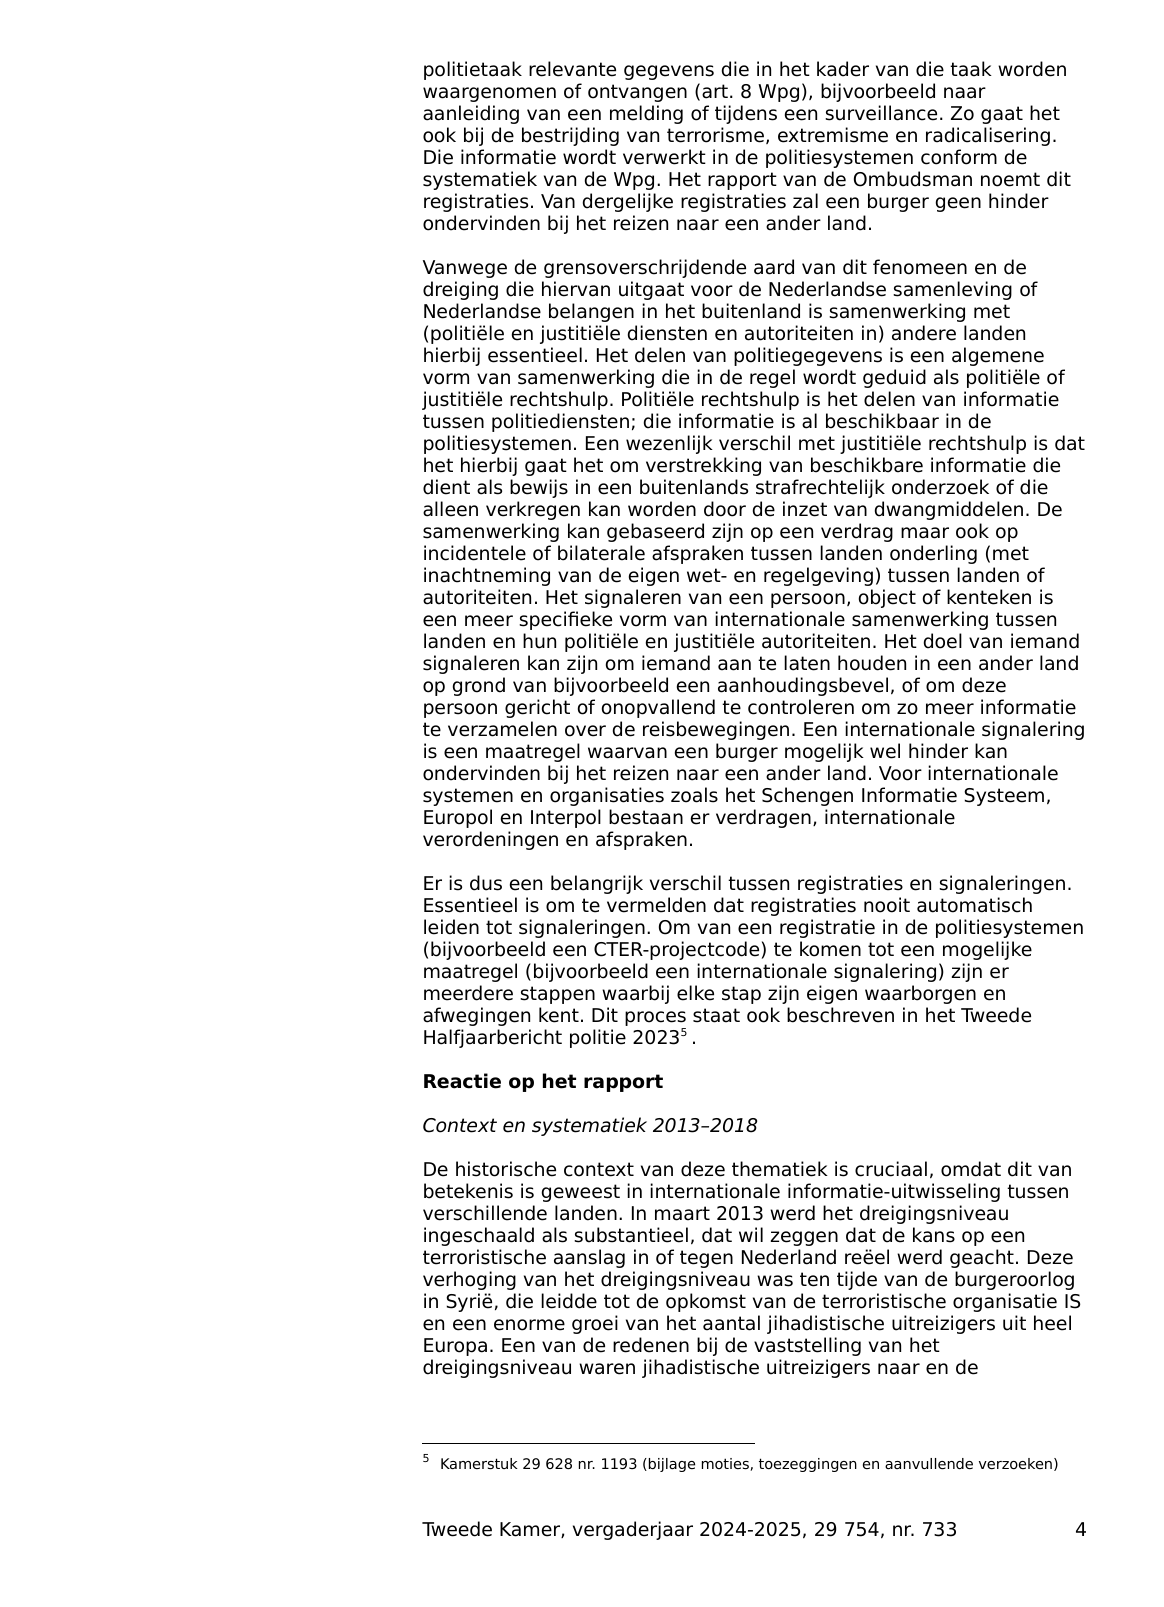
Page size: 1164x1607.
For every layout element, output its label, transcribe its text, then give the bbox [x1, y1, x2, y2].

text De historische context van deze thematiek is cruciaal, omdat dit van betekenis is geweest in internationale informatie-uitwisseling tussen verschillende landen. In maart 2013 werd het dreigingsniveau ingeschaald als substantieel, dat wil zeggen dat de kans op een terroristische aanslag in of tegen Nederland reëel werd geacht. Deze verhoging van het dreigingsniveau was ten tijde van de burgeroorlog in Syrië, die leidde tot de opkomst van de terroristische organisatie IS en een enorme groei van het aantal jihadistische uitreizigers uit heel Europa. Een van de redenen bij de vaststelling van het dreigingsniveau waren jihadistische uitreizigers naar en de [422, 1159, 1087, 1379]
subtitle Context en systematiek 2013–2018 [422, 1115, 1087, 1137]
text politietaak relevante gegevens die in het kader van die taak worden waargenomen of ontvangen (art. 8 Wpg), bijvoorbeeld naar aanleiding van een melding of tijdens een surveillance. Zo gaat het ook bij de bestrijding van terrorisme, extremisme en radicalisering. Die informatie wordt verwerkt in de politiesystemen conform de systematiek van de Wpg. Het rapport van de Ombudsman noemt dit registraties. Van dergelijke registraties zal een burger geen hinder ondervinden bij het reizen naar een ander land. [422, 59, 1087, 235]
text Kamerstuk 29 628 nr. 1193 (bijlage moties, toezeggingen en aanvullende verzoeken) [422, 1452, 1087, 1474]
text Er is dus een belangrijk verschil tussen registraties en signaleringen. Essentieel is om te vermelden dat registraties nooit automatisch leiden tot signaleringen. Om van een registratie in de politiesystemen (bijvoorbeeld een CTER-projectcode) te komen tot een mogelijke maatregel (bijvoorbeeld een internationale signalering) zijn er meerdere stappen waarbij elke stap zijn eigen waarborgen en afwegingen kent. Dit proces staat ook beschreven in het Tweede Halfjaarbericht politie 2023. [422, 873, 1087, 1048]
subtitle Reactie op het rapport [422, 1071, 1087, 1093]
text Vanwege de grensoverschrijdende aard van dit fenomeen en de dreiging die hiervan uitgaat voor de Nederlandse samenleving of Nederlandse belangen in het buitenland is samenwerking met (politiële en justitiële diensten en autoriteiten in) andere landen hierbij essentieel. Het delen van politiegegevens is een algemene vorm van samenwerking die in de regel wordt geduid als politiële of justitiële rechtshulp. Politiële rechtshulp is het delen van informatie tussen politiediensten; die informatie is al beschikbaar in de politiesystemen. Een wezenlijk verschil met justitiële rechtshulp is dat het hierbij gaat het om verstrekking van beschikbare informatie die dient als bewijs in een buitenlands strafrechtelijk onderzoek of die alleen verkregen kan worden door de inzet van dwangmiddelen. De samenwerking kan gebaseerd zijn op een verdrag maar ook op incidentele of bilaterale afspraken tussen landen onderling (met inachtneming van de eigen wet- en regelgeving) tussen landen of autoriteiten. Het signaleren van een persoon, object of kenteken is een meer specifieke vorm van internationale samenwerking tussen landen en hun politiële en justitiële autoriteiten. Het doel van iemand signaleren kan zijn om iemand aan te laten houden in een ander land op grond van bijvoorbeeld een aanhoudingsbevel, of om deze persoon gericht of onopvallend te controleren om zo meer informatie te verzamelen over de reisbewegingen. Een internationale signalering is een maatregel waarvan een burger mogelijk wel hinder kan ondervinden bij het reizen naar een ander land. Voor internationale systemen en organisaties zoals het Schengen Informatie Systeem, Europol en Interpol bestaan er verdragen, internationale verordeningen en afspraken. [422, 257, 1087, 851]
